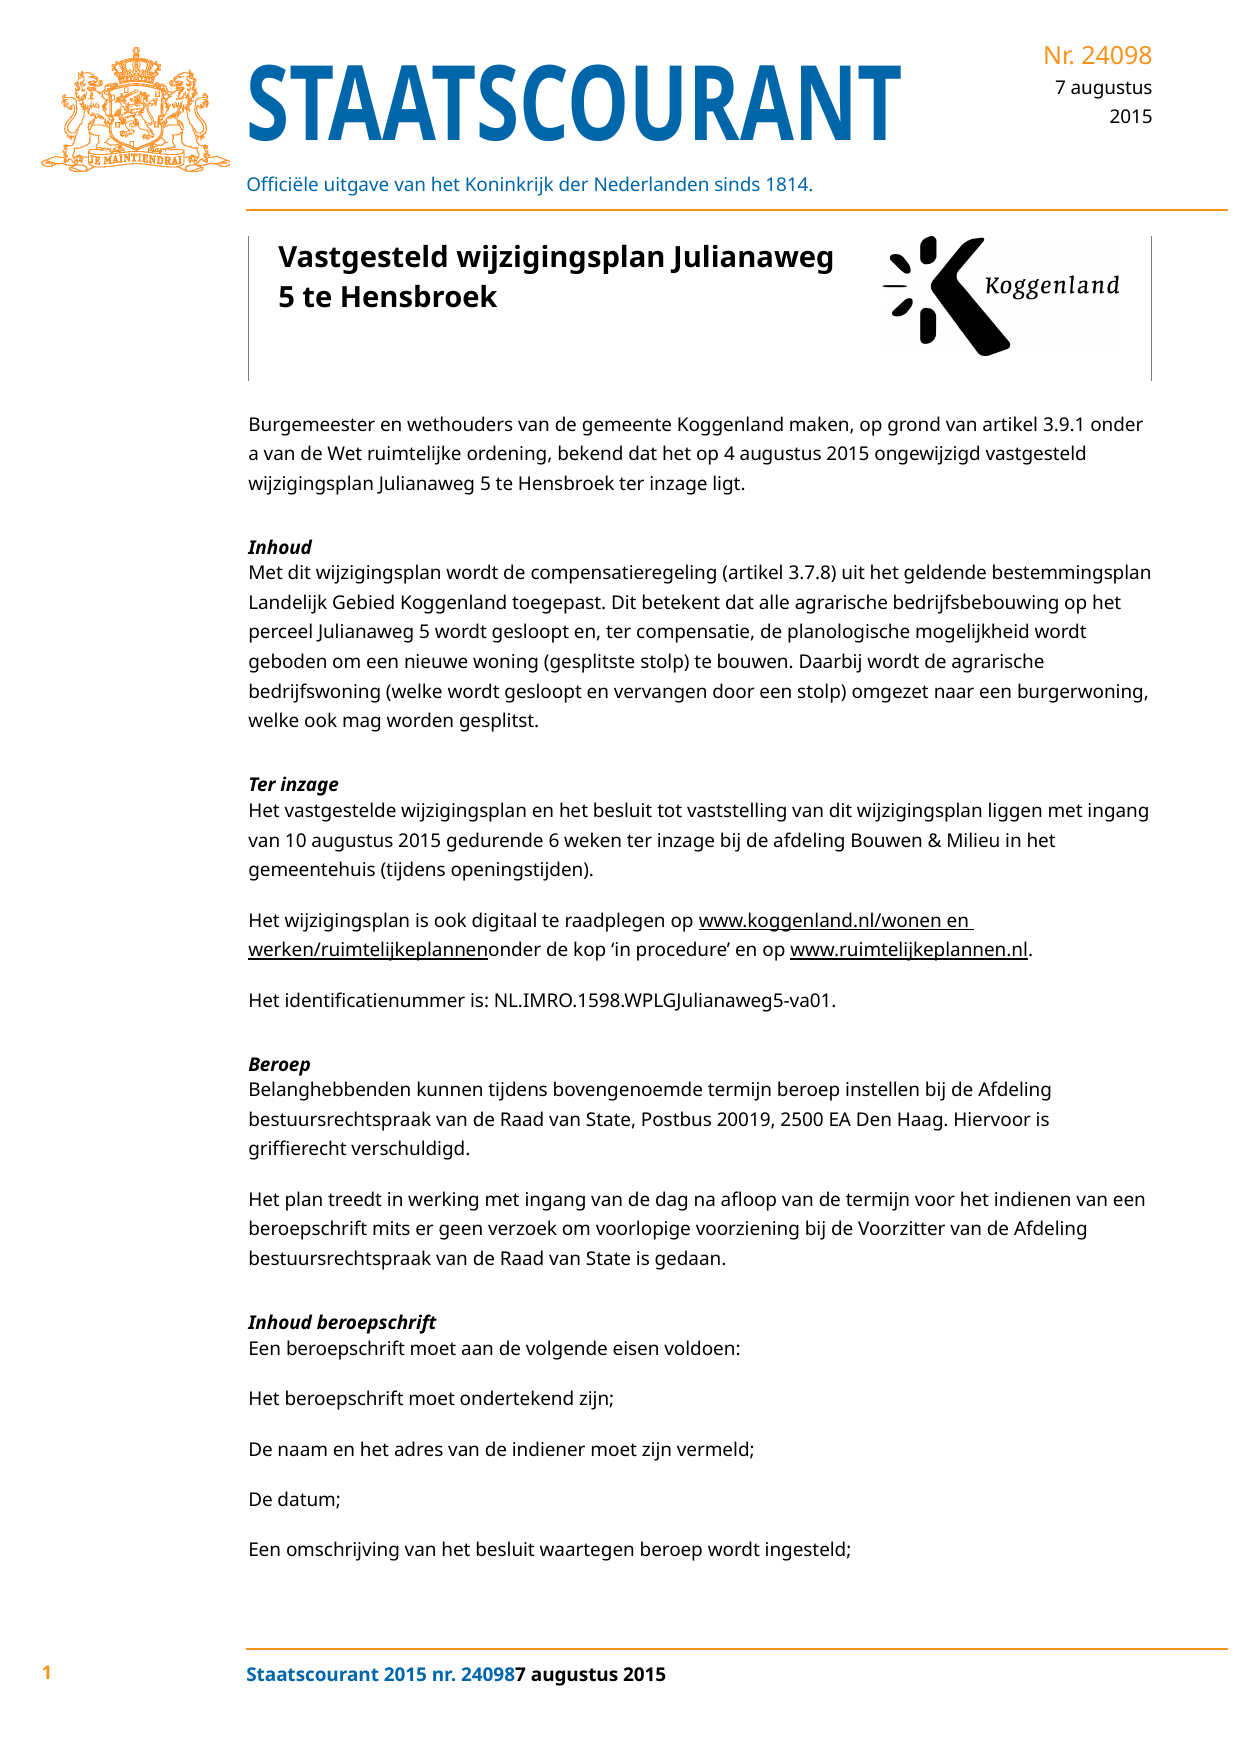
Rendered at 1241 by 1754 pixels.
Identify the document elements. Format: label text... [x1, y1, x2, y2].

text Het beroepschrift moet ondertekend zijn; [248, 1385, 1152, 1411]
table_header Vastgesteld wijzigingsplan Julianaweg 5 te Hensbroek [249, 236, 850, 381]
text Inhoud beroepschrift [248, 1309, 1152, 1335]
text Belanghebbenden kunnen tijdens bovengenoemde termijn beroep instellen bij de Afdeling bestuursrechtspraak van de Raad van State, Postbus 20019, 2500 EA Den Haag. Hiervoor is griffierecht verschuldigd. [248, 1076, 1152, 1161]
text Beroep [248, 1051, 1152, 1076]
picture [882, 236, 1119, 356]
text Burgemeester en wethouders van de gemeente Koggenland maken, op grond van artikel 3.9.1 onder a van de Wet ruimtelijke ordening, bekend dat het op 4 augustus 2015 ongewijzigd vastgesteld wijzigingsplan Julianaweg 5 te Hensbroek ter inzage ligt. [248, 411, 1152, 496]
text De naam en het adres van de indiener moet zijn vermeld; [248, 1436, 1152, 1461]
text Een beroepschrift moet aan de volgende eisen voldoen: [248, 1335, 1152, 1361]
text Met dit wijzigingsplan wordt de compensatieregeling (artikel 3.7.8) uit het geldende bestemmingsplan Landelijk Gebied Koggenland toegepast. Dit betekent dat alle agrarische bedrijfsbebouwing op het perceel Julianaweg 5 wordt gesloopt en, ter compensatie, de planologische mogelijkheid wordt geboden om een nieuwe woning (gesplitste stolp) te bouwen. Daarbij wordt de agrarische bedrijfswoning (welke wordt gesloopt en vervangen door een stolp) omgezet naar een burgerwoning, welke ook mag worden gesplitst. [248, 559, 1152, 733]
text Het plan treedt in werking met ingang van de dag na afloop van de termijn voor het indienen van een beroepschrift mits er geen verzoek om voorlopige voorziening bij de Voorzitter van de Afdeling bestuursrechtspraak van de Raad van State is gedaan. [248, 1186, 1152, 1271]
text Een omschrijving van het besluit waartegen beroep wordt ingesteld; [248, 1537, 1152, 1562]
table_header [850, 236, 1151, 381]
text Het vastgestelde wijzigingsplan en het besluit tot vaststelling van dit wijzigingsplan liggen met ingang van 10 augustus 2015 gedurende 6 weken ter inzage bij de afdeling Bouwen & Milieu in het gemeentehuis (tijdens openingstijden). [248, 797, 1152, 882]
text De datum; [248, 1486, 1152, 1512]
picture [41, 47, 231, 172]
text Het identificatienummer is: NL.IMRO.1598.WPLGJulianaweg5-va01. [248, 987, 1152, 1012]
text Inhoud [248, 534, 1152, 559]
text Ter inzage [248, 771, 1152, 797]
text Het wijzigingsplan is ook digitaal te raadplegen op www.koggenland.nl/wonen en werken/ruimtelijkeplannenonder de kop ‘in procedure’ en op www.ruimtelijkeplannen.nl. [248, 907, 1152, 962]
